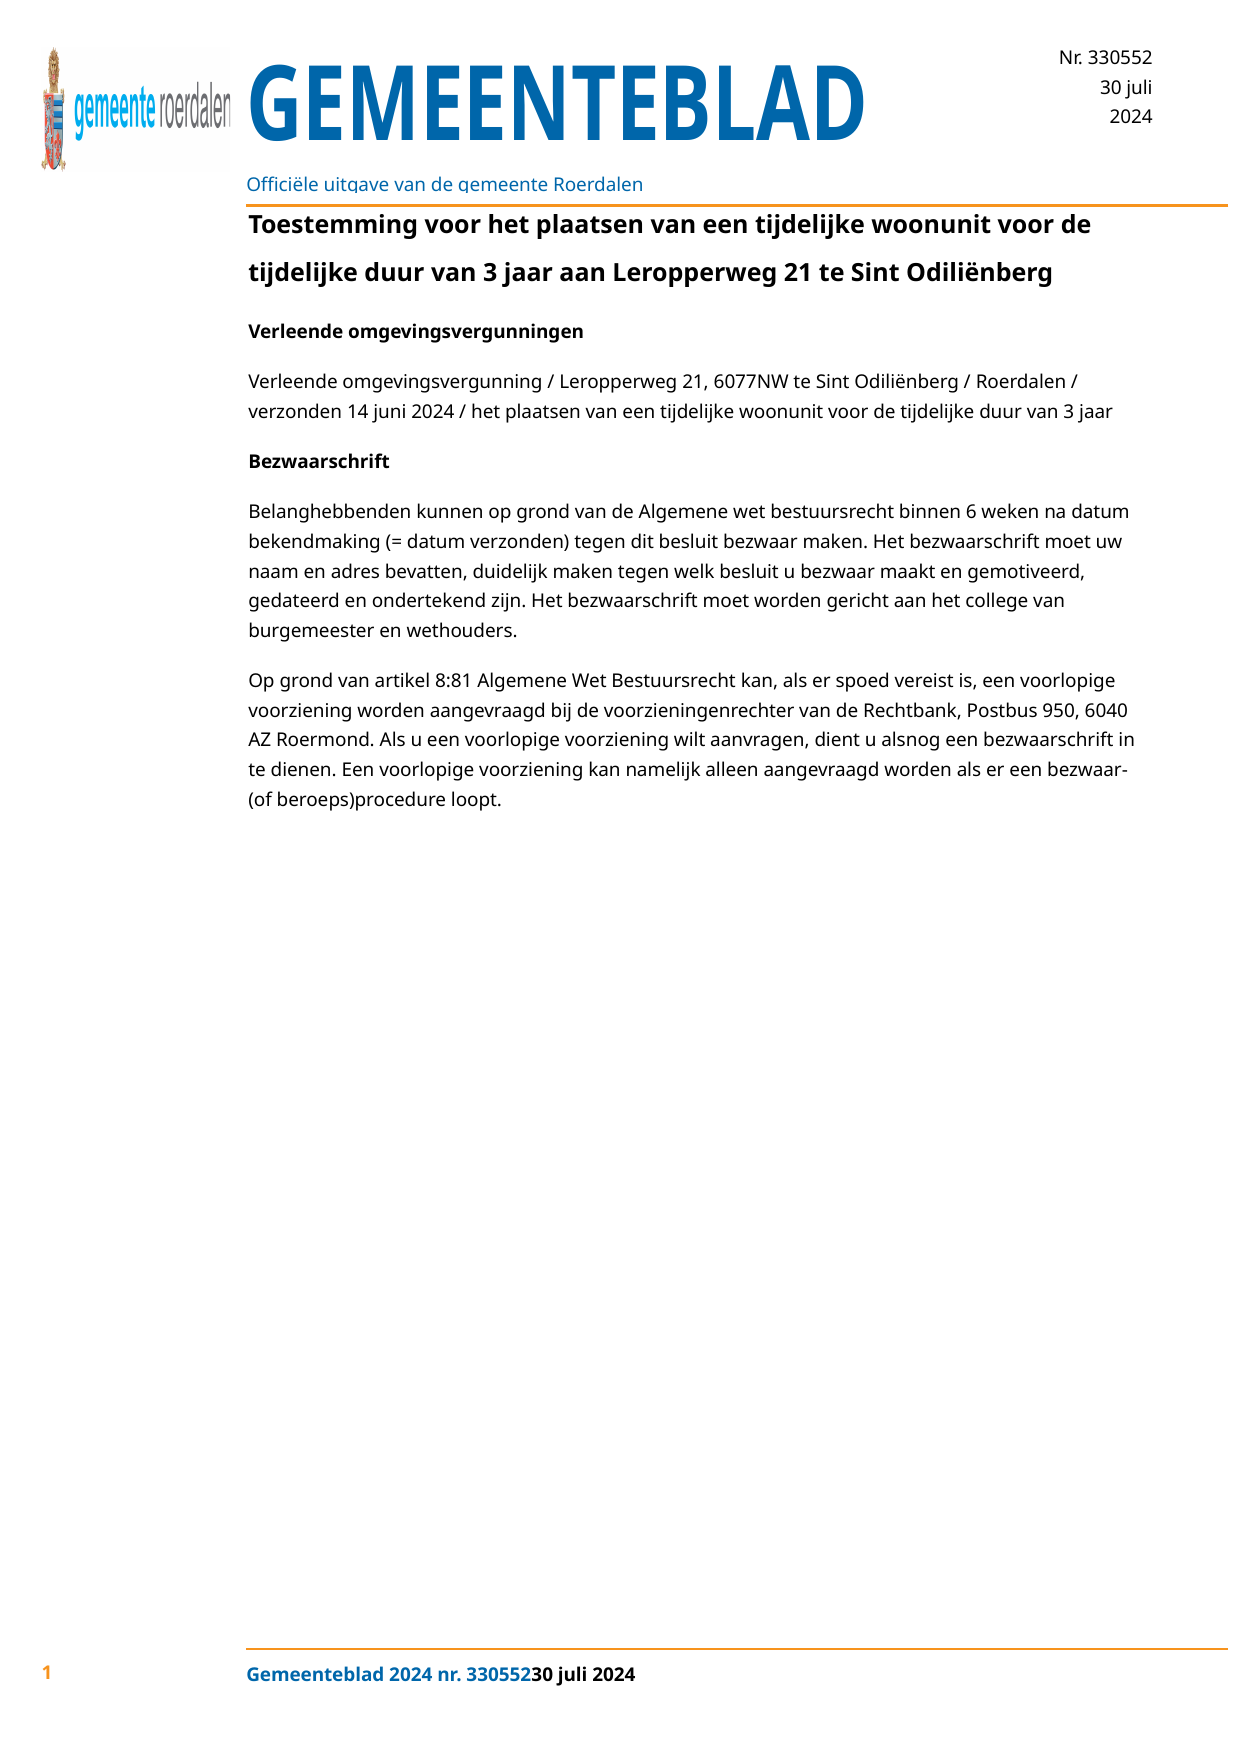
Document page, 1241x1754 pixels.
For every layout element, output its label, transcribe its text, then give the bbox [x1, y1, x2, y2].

text Toestemming voor het plaatsen van een tijdelijke woonunit voor de tijdelijke duur van 3 jaar aan Leropperweg 21 te Sint Odiliënberg [248, 207, 1152, 288]
picture [41, 47, 231, 172]
text Belanghebbenden kunnen op grond van de Algemene wet bestuursrecht binnen 6 weken na datum bekendmaking (= datum verzonden) tegen dit besluit bezwaar maken. Het bezwaarschrift moet uw naam en adres bevatten, duidelijk maken tegen welk besluit u bezwaar maakt en gemotiveerd, gedateerd en ondertekend zijn. Het bezwaarschrift moet worden gericht aan het college van burgemeester en wethouders. [248, 499, 1152, 643]
text Op grond van artikel 8:81 Algemene Wet Bestuursrecht kan, als er spoed vereist is, een voorlopige voorziening worden aangevraagd bij de voorzieningenrechter van de Rechtbank, Postbus 950, 6040 AZ Roermond. Als u een voorlopige voorziening wilt aanvragen, dient u alsnog een bezwaarschrift in te dienen. Een voorlopige voorziening kan namelijk alleen aangevraagd worden als er een bezwaar- (of beroeps)procedure loopt. [248, 667, 1152, 812]
text Verleende omgevingsvergunningen [248, 318, 1152, 344]
text Verleende omgevingsvergunning / Leropperweg 21, 6077NW te Sint Odiliënberg / Roerdalen / verzonden 14 juni 2024 / het plaatsen van een tijdelijke woonunit voor de tijdelijke duur van 3 jaar [248, 368, 1152, 424]
text Bezwaarschrift [248, 448, 1152, 474]
